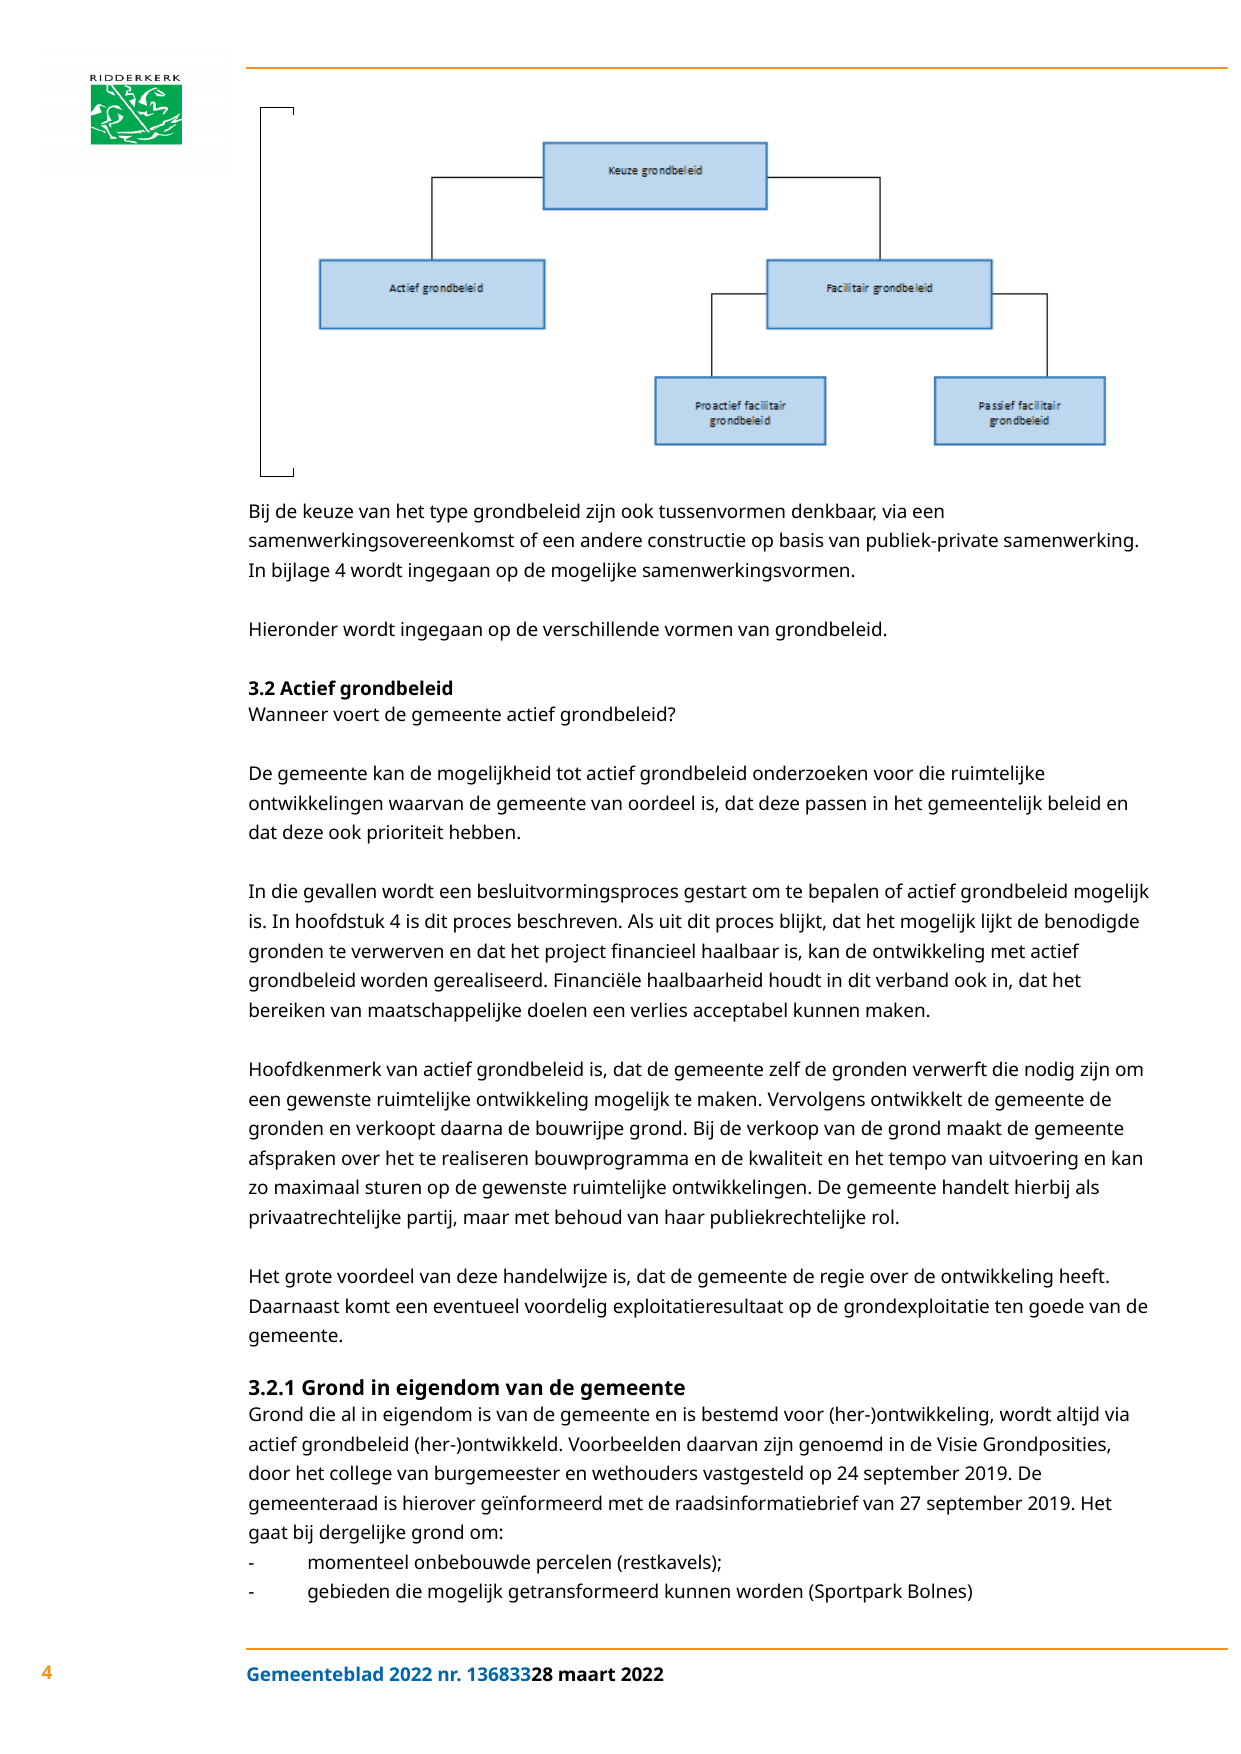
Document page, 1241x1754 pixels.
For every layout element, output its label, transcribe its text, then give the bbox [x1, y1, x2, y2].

text Het grote voordeel van deze handelwijze is, dat de gemeente de regie over de ontwikkeling heeft. Daarnaast komt een eventueel voordelig exploitatieresultaat op de grondexploitatie ten goede van de gemeente. [248, 1263, 1152, 1348]
text In die gevallen wordt een besluitvormingsproces gestart om te bepalen of actief grondbeleid mogelijk is. In hoofdstuk 4 is dit proces beschreven. Als uit dit proces blijkt, dat het mogelijk lijkt de benodigde gronden te verwerven en dat het project financieel haalbaar is, kan de ontwikkeling met actief grondbeleid worden gerealiseerd. Financiële haalbaarheid houdt in dit verband ook in, dat het bereiken van maatschappelijke doelen een verlies acceptabel kunnen maken. [248, 879, 1152, 1023]
list gebieden die mogelijk getransformeerd kunnen worden (Sportpark Bolnes) [248, 1579, 1152, 1604]
text Wanneer voert de gemeente actief grondbeleid? [248, 701, 1152, 727]
picture [268, 115, 1173, 468]
text Bij de keuze van het type grondbeleid zijn ook tussenvormen denkbaar, via een samenwerkingsovereenkomst of een andere constructie op basis van publiek-private samenwerking. In bijlage 4 wordt ingegaan op de mogelijke samenwerkingsvormen. [248, 498, 1152, 583]
text Grond die al in eigendom is van de gemeente en is bestemd voor (her-)ontwikkeling, wordt altijd via actief grondbeleid (her-)ontwikkeld. Voorbeelden daarvan zijn genoemd in de Visie Grondposities, door het college van burgemeester en wethouders vastgesteld op 24 september 2019. De gemeenteraad is hierover geïnformeerd met de raadsinformatiebrief van 27 september 2019. Het gaat bij dergelijke grond om: [248, 1401, 1152, 1545]
text 3.2.1 Grond in eigendom van de gemeente [248, 1373, 1152, 1401]
picture [41, 47, 231, 172]
text De gemeente kan de mogelijkheid tot actief grondbeleid onderzoeken voor die ruimtelijke ontwikkelingen waarvan de gemeente van oordeel is, dat deze passen in het gemeentelijk beleid en dat deze ook prioriteit hebben. [248, 760, 1152, 845]
text Hieronder wordt ingegaan op de verschillende vormen van grondbeleid. [248, 616, 1152, 642]
text Hoofdkenmerk van actief grondbeleid is, dat de gemeente zelf de gronden verwerft die nodig zijn om een gewenste ruimtelijke ontwikkeling mogelijk te maken. Vervolgens ontwikkelt de gemeente de gronden en verkoopt daarna de bouwrijpe grond. Bij de verkoop van de grond maakt de gemeente afspraken over het te realiseren bouwprogramma en de kwaliteit en het tempo van uitvoering en kan zo maximaal sturen op de gewenste ruimtelijke ontwikkelingen. De gemeente handelt hierbij als privaatrechtelijke partij, maar met behoud van haar publiekrechtelijke rol. [248, 1056, 1152, 1230]
text 3.2 Actief grondbeleid [248, 675, 1152, 701]
list momenteel onbebouwde percelen (restkavels); [248, 1549, 1152, 1575]
